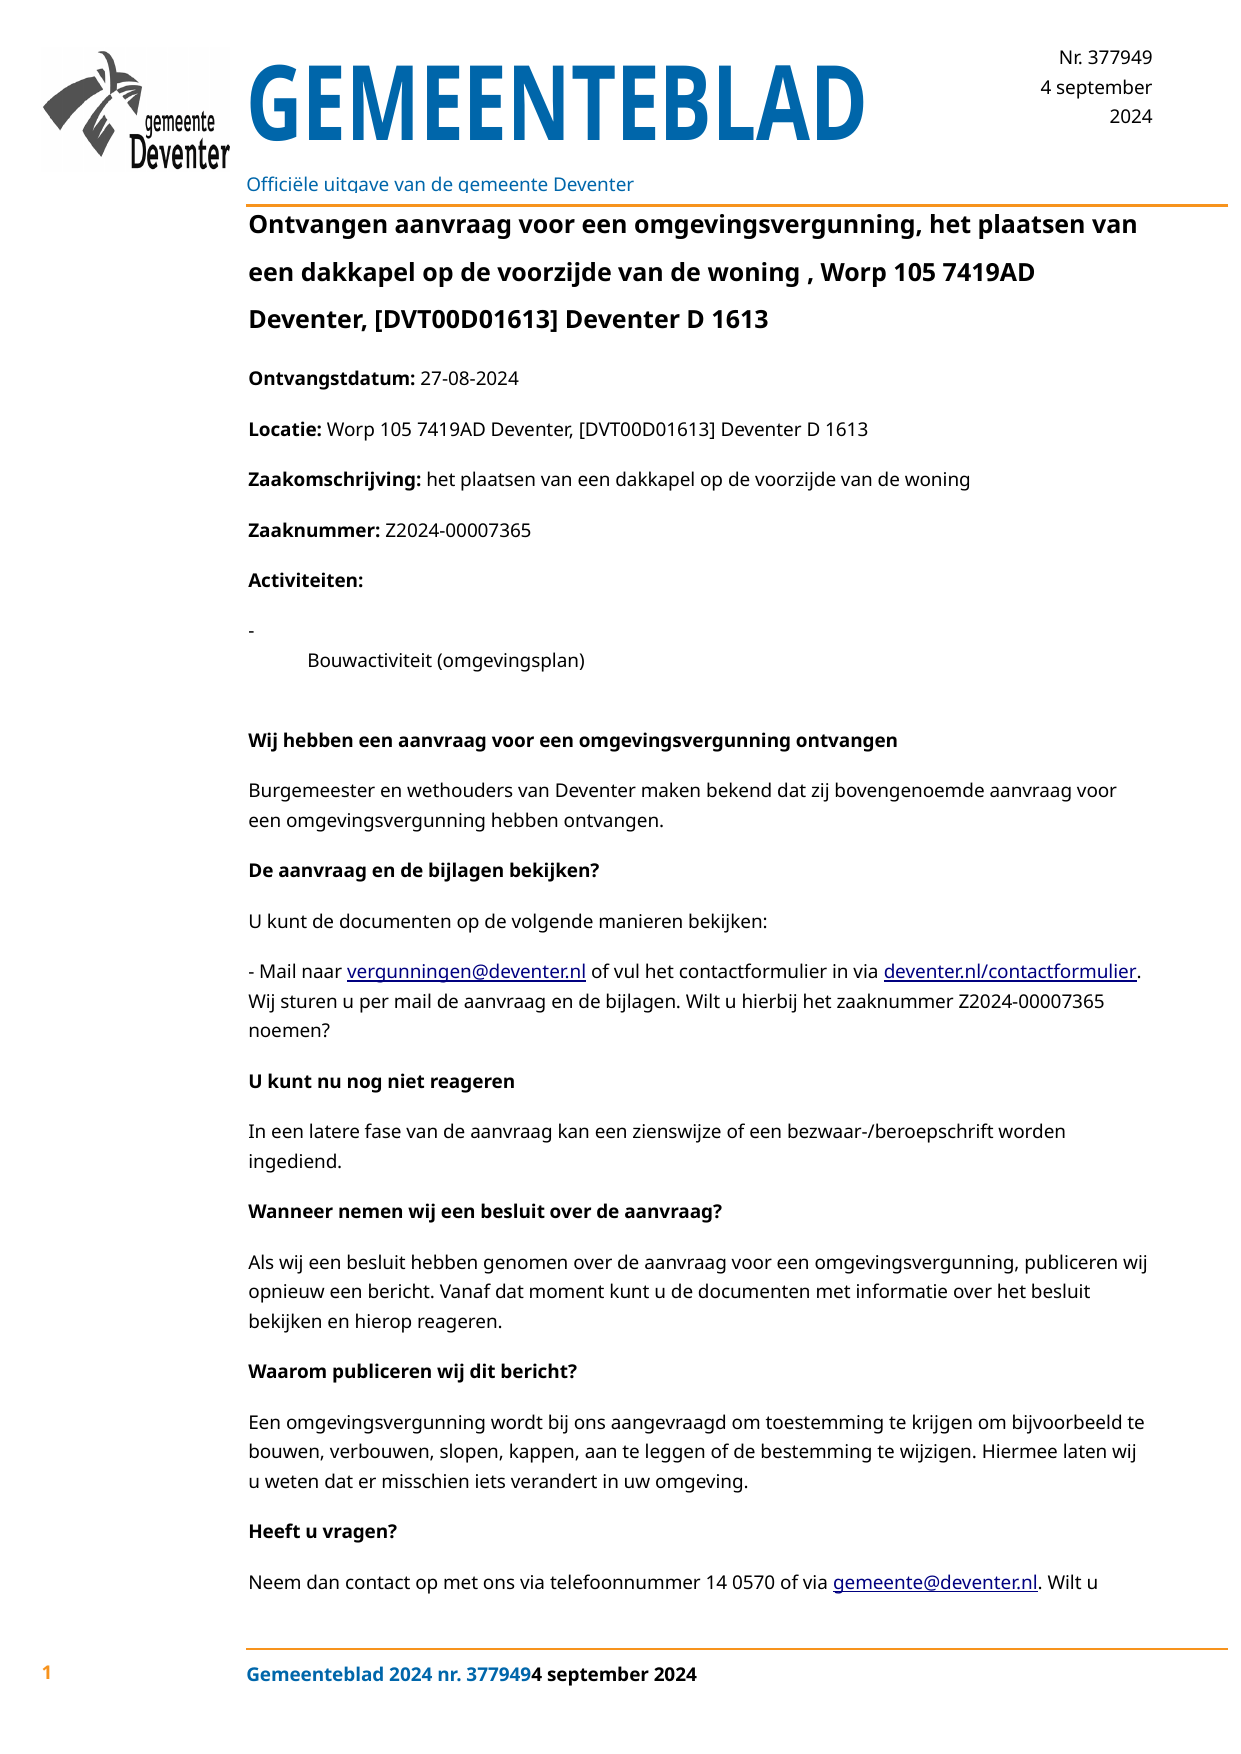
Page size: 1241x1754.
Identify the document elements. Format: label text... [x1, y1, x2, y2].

text - Mail naar vergunningen@deventer.nl of vul het contactformulier in via deventer.nl/contactformulier. Wij sturen u per mail de aanvraag en de bijlagen. Wilt u hierbij het zaaknummer Z2024-00007365 noemen? [248, 958, 1152, 1043]
text U kunt de documenten op de volgende manieren bekijken: [248, 908, 1152, 934]
text Ontvangstdatum: 27-08-2024 [248, 366, 1152, 391]
text Neem dan contact op met ons via telefoonnummer 14 0570 of via gemeente@deventer.nl. Wilt u [248, 1569, 1152, 1594]
text Burgemeester en wethouders van Deventer maken bekend dat zij bovengenoemde aanvraag voor een omgevingsvergunning hebben ontvangen. [248, 778, 1152, 833]
text Activiteiten: [248, 567, 1152, 593]
text Wij hebben een aanvraag voor een omgevingsvergunning ontvangen [248, 727, 1152, 753]
text De aanvraag en de bijlagen bekijken? [248, 858, 1152, 883]
text U kunt nu nog niet reageren [248, 1068, 1152, 1094]
text Als wij een besluit hebben genomen over de aanvraag voor een omgevingsvergunning, publiceren wij opnieuw een bericht. Vanaf dat moment kunt u de documenten met informatie over het besluit bekijken en hierop reageren. [248, 1249, 1152, 1334]
list Bouwactiviteit (omgevingsplan) [248, 647, 1152, 673]
picture [41, 47, 231, 172]
text Ontvangen aanvraag voor een omgevingsvergunning, het plaatsen van een dakkapel op de voorzijde van de woning , Worp 105 7419AD Deventer, [DVT00D01613] Deventer D 1613 [248, 207, 1152, 336]
text Waarom publiceren wij dit bericht? [248, 1358, 1152, 1384]
text Zaakomschrijving: het plaatsen van een dakkapel op de voorzijde van de woning [248, 466, 1152, 492]
text Een omgevingsvergunning wordt bij ons aangevraagd om toestemming te krijgen om bijvoorbeeld te bouwen, verbouwen, slopen, kappen, aan te leggen of de bestemming te wijzigen. Hiermee laten wij u weten dat er misschien iets verandert in uw omgeving. [248, 1409, 1152, 1494]
text Wanneer nemen wij een besluit over de aanvraag? [248, 1198, 1152, 1224]
text Locatie: Worp 105 7419AD Deventer, [DVT00D01613] Deventer D 1613 [248, 416, 1152, 442]
text Zaaknummer: Z2024-00007365 [248, 517, 1152, 542]
text Heeft u vragen? [248, 1518, 1152, 1544]
text In een latere fase van de aanvraag kan een zienswijze of een bezwaar-/beroepschrift worden ingediend. [248, 1118, 1152, 1174]
